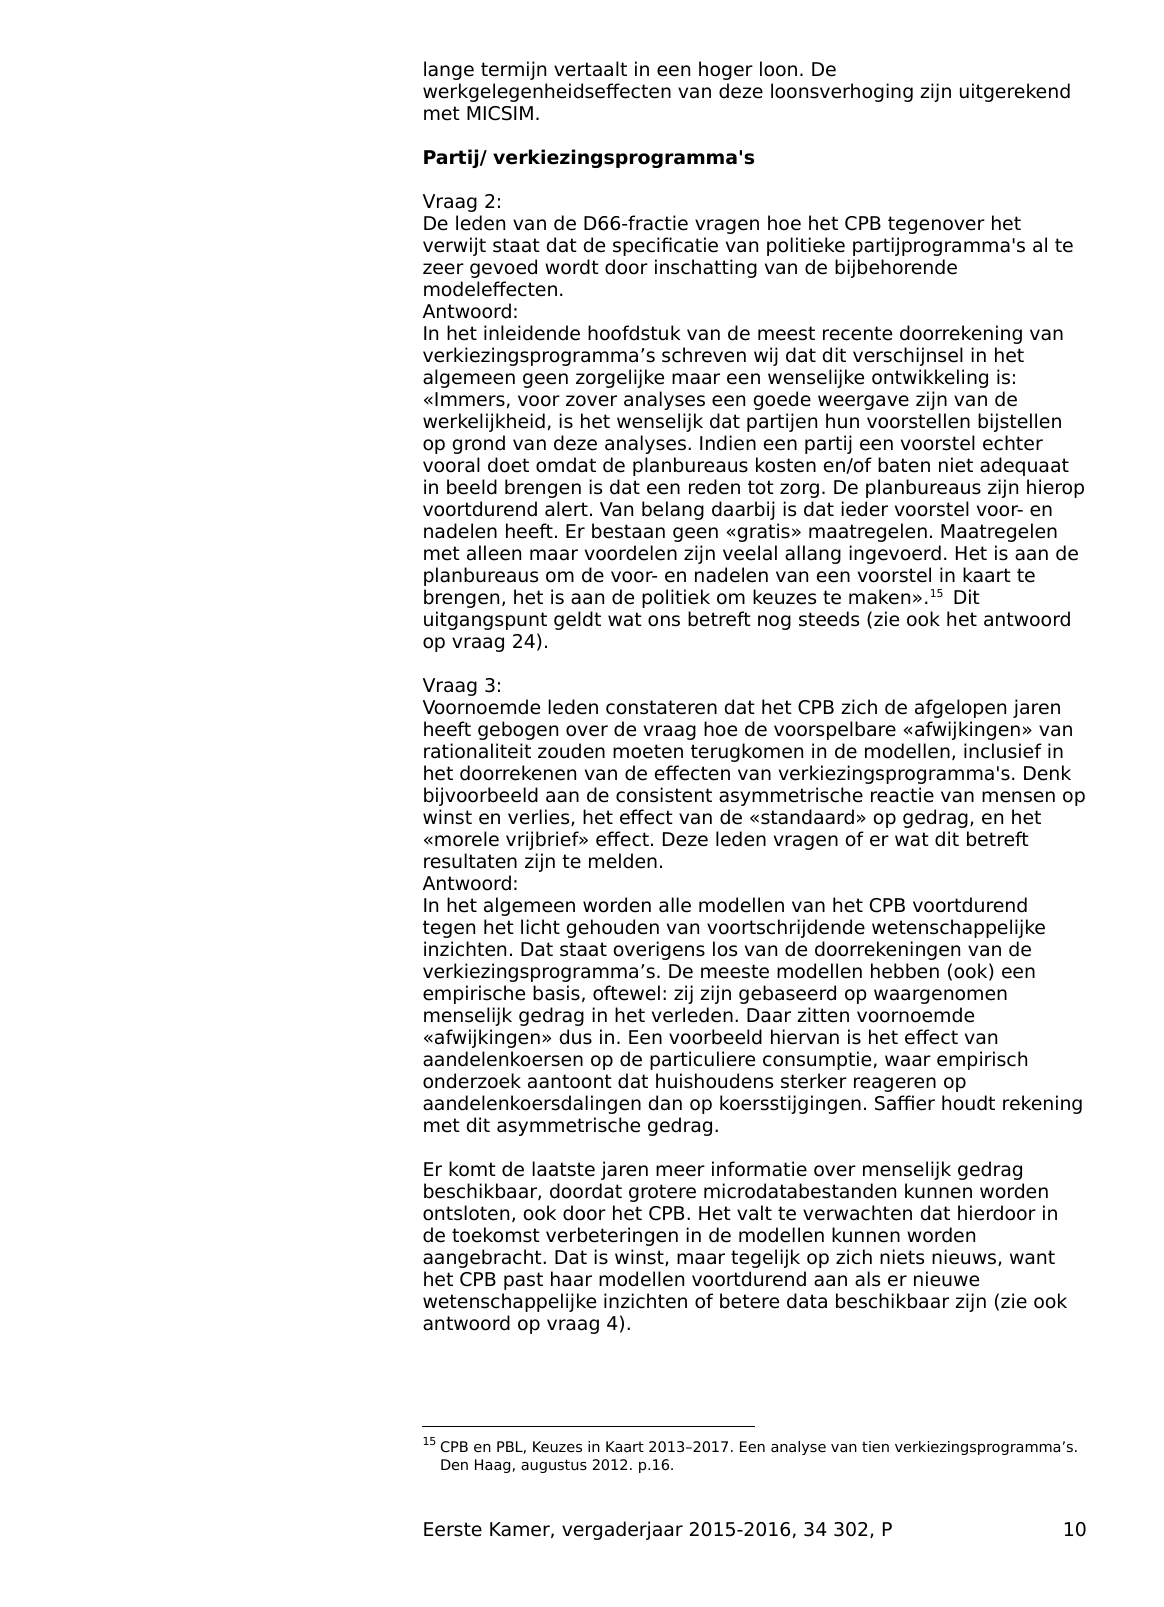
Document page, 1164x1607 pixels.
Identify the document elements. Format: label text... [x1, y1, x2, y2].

text CPB en PBL, Keuzes in Kaart 2013–2017. Een analyse van tien verkiezingsprogramma’s. Den Haag, augustus 2012. p.16. [422, 1435, 1087, 1474]
subtitle Partij/ verkiezingsprogramma's [422, 147, 1087, 169]
text Er komt de laatste jaren meer informatie over menselijk gedrag beschikbaar, doordat grotere microdatabestanden kunnen worden ontsloten, ook door het CPB. Het valt te verwachten dat hierdoor in de toekomst verbeteringen in de modellen kunnen worden aangebracht. Dat is winst, maar tegelijk op zich niets nieuws, want het CPB past haar modellen voortdurend aan als er nieuwe wetenschappelijke inzichten of betere data beschikbaar zijn (zie ook antwoord op vraag 4). [422, 1159, 1087, 1335]
text In het algemeen worden alle modellen van het CPB voortdurend tegen het licht gehouden van voortschrijdende wetenschappelijke inzichten. Dat staat overigens los van de doorrekeningen van de verkiezingsprogramma’s. De meeste modellen hebben (ook) een empirische basis, oftewel: zij zijn gebaseerd op waargenomen menselijk gedrag in het verleden. Daar zitten voornoemde «afwijkingen» dus in. Een voorbeeld hiervan is het effect van aandelenkoersen op de particuliere consumptie, waar empirisch onderzoek aantoont dat huishoudens sterker reageren op aandelenkoersdalingen dan op koersstijgingen. Saffier houdt rekening met dit asymmetrische gedrag. [422, 895, 1087, 1137]
text Antwoord: [422, 873, 1087, 895]
text Antwoord: [422, 301, 1087, 323]
text De leden van de D66-fractie vragen hoe het CPB tegenover het verwijt staat dat de specificatie van politieke partijprogramma's al te zeer gevoed wordt door inschatting van de bijbehorende modeleffecten. [422, 213, 1087, 301]
text Vraag 2: [422, 191, 1087, 213]
text In het inleidende hoofdstuk van de meest recente doorrekening van verkiezingsprogramma’s schreven wij dat dit verschijnsel in het algemeen geen zorgelijke maar een wenselijke ontwikkeling is: «Immers, voor zover analyses een goede weergave zijn van de werkelijkheid, is het wenselijk dat partijen hun voorstellen bijstellen op grond van deze analyses. Indien een partij een voorstel echter vooral doet omdat de planbureaus kosten en/of baten niet adequaat in beeld brengen is dat een reden tot zorg. De planbureaus zijn hierop voortdurend alert. Van belang daarbij is dat ieder voorstel voor- en nadelen heeft. Er bestaan geen «gratis» maatregelen. Maatregelen met alleen maar voordelen zijn veelal allang ingevoerd. Het is aan de planbureaus om de voor- en nadelen van een voorstel in kaart te brengen, het is aan de politiek om keuzes te maken». Dit uitgangspunt geldt wat ons betreft nog steeds (zie ook het antwoord op vraag 24). [422, 323, 1087, 653]
text Vraag 3: [422, 675, 1087, 697]
text Voornoemde leden constateren dat het CPB zich de afgelopen jaren heeft gebogen over de vraag hoe de voorspelbare «afwijkingen» van rationaliteit zouden moeten terugkomen in de modellen, inclusief in het doorrekenen van de effecten van verkiezingsprogramma's. Denk bijvoorbeeld aan de consistent asymmetrische reactie van mensen op winst en verlies, het effect van de «standaard» op gedrag, en het «morele vrijbrief» effect. Deze leden vragen of er wat dit betreft resultaten zijn te melden. [422, 697, 1087, 873]
text lange termijn vertaalt in een hoger loon. De werkgelegenheidseffecten van deze loonsverhoging zijn uitgerekend met MICSIM. [422, 59, 1087, 125]
